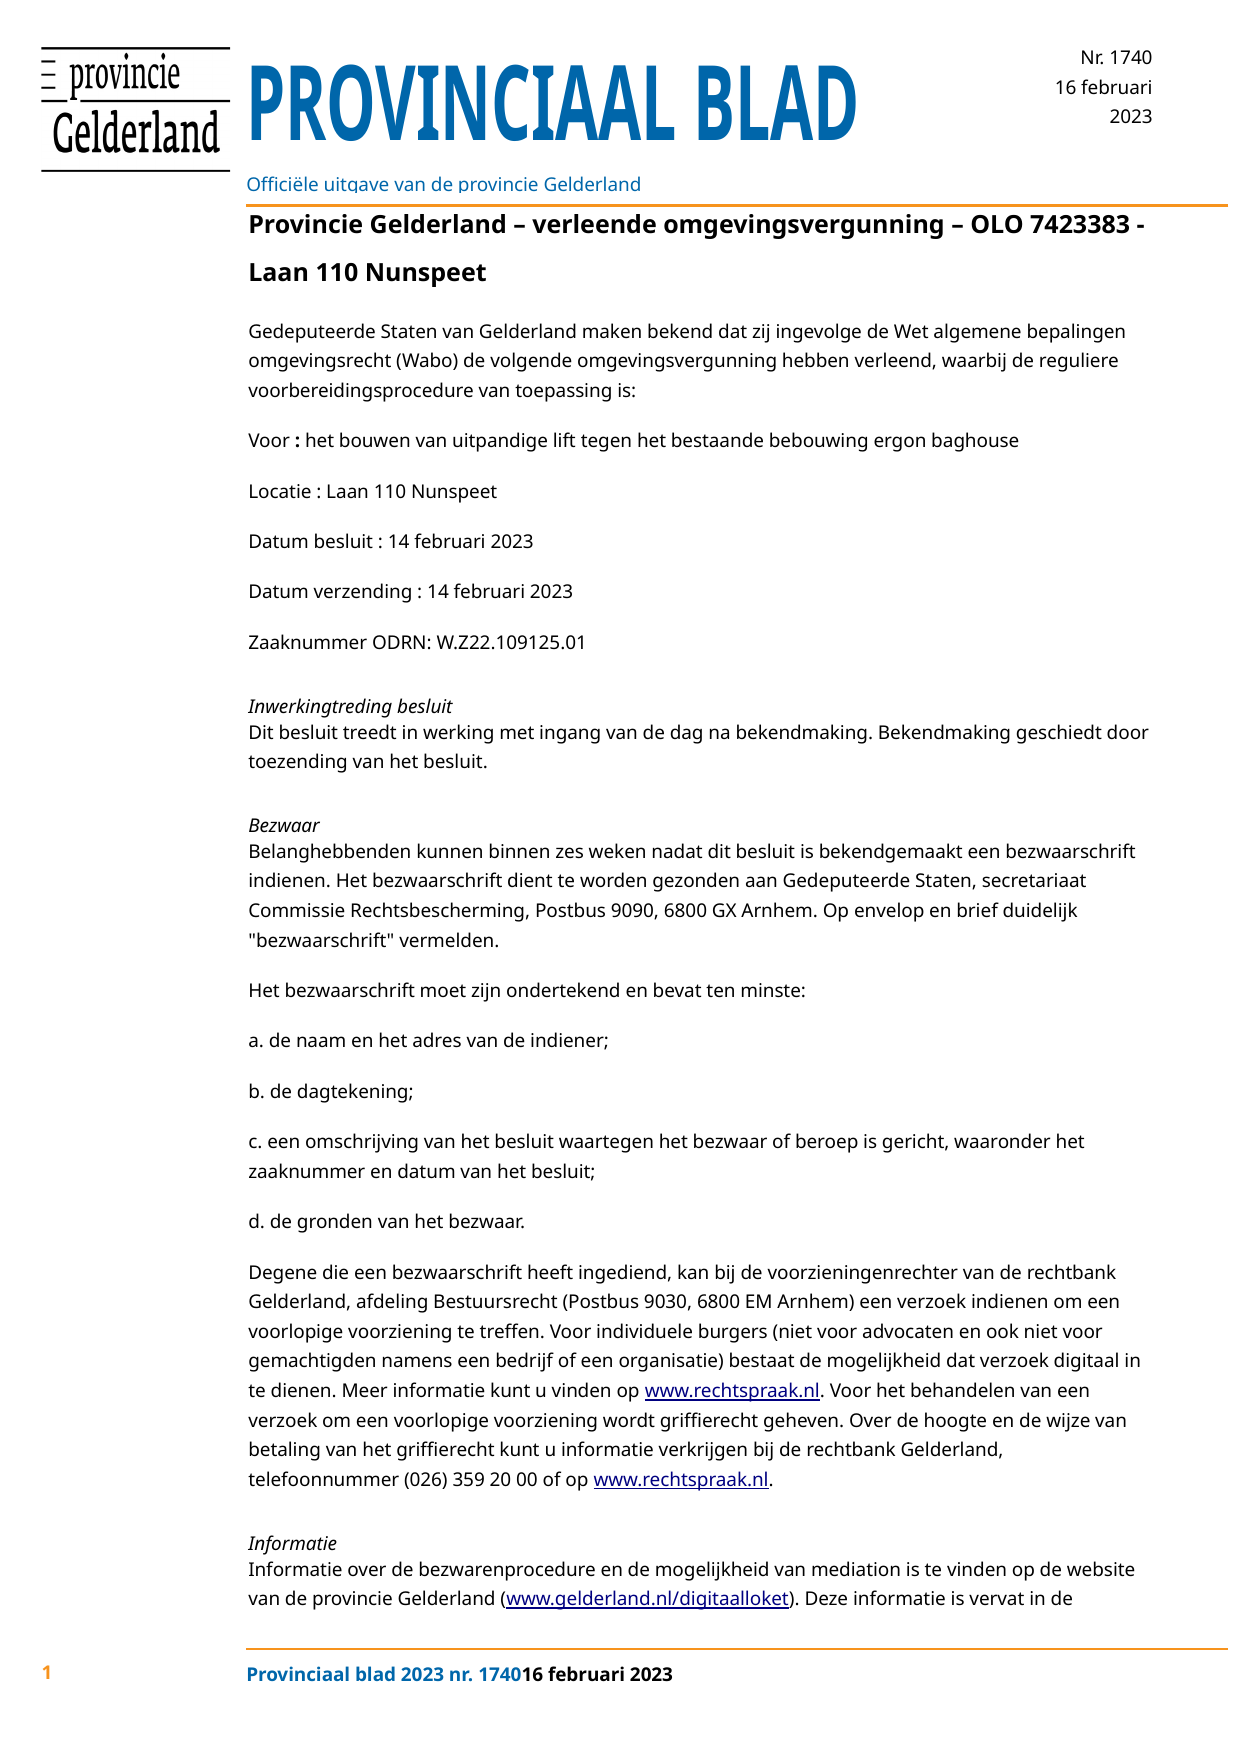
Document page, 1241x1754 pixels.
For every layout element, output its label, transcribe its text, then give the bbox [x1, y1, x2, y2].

text Het bezwaarschrift moet zijn ondertekend en bevat ten minste: [248, 977, 1152, 1003]
text Belanghebbenden kunnen binnen zes weken nadat dit besluit is bekendgemaakt een bezwaarschrift indienen. Het bezwaarschrift dient te worden gezonden aan Gedeputeerde Staten, secretariaat Commissie Rechtsbescherming, Postbus 9090, 6800 GX Arnhem. Op envelop en brief duidelijk "bezwaarschrift" vermelden. [248, 838, 1152, 953]
text Provincie Gelderland – verleende omgevingsvergunning – OLO 7423383 - Laan 110 Nunspeet [248, 207, 1152, 288]
text Inwerkingtreding besluit [248, 693, 1152, 719]
text a. de naam en het adres van de indiener; [248, 1028, 1152, 1053]
text d. de gronden van het bezwaar. [248, 1208, 1152, 1234]
text c. een omschrijving van het besluit waartegen het bezwaar of beroep is gericht, waaronder het zaaknummer en datum van het besluit; [248, 1128, 1152, 1184]
text Bezwaar [248, 812, 1152, 838]
text Gedeputeerde Staten van Gelderland maken bekend dat zij ingevolge de Wet algemene bepalingen omgevingsrecht (Wabo) de volgende omgevingsvergunning hebben verleend, waarbij de reguliere voorbereidingsprocedure van toepassing is: [248, 318, 1152, 403]
picture [41, 47, 231, 172]
text Informatie [248, 1530, 1152, 1556]
text Degene die een bezwaarschrift heeft ingediend, kan bij de voorzieningenrechter van de rechtbank Gelderland, afdeling Bestuursrecht (Postbus 9030, 6800 EM Arnhem) een verzoek indienen om een voorlopige voorziening te treffen. Voor individuele burgers (niet voor advocaten en ook niet voor gemachtigden namens een bedrijf of een organisatie) bestaat de mogelijkheid dat verzoek digitaal in te dienen. Meer informatie kunt u vinden op www.rechtspraak.nl. Voor het behandelen van een verzoek om een voorlopige voorziening wordt griffierecht geheven. Over de hoogte en de wijze van betaling van het griffierecht kunt u informatie verkrijgen bij de rechtbank Gelderland, telefoonnummer (026) 359 20 00 of op www.rechtspraak.nl. [248, 1259, 1152, 1492]
text Zaaknummer ODRN: W.Z22.109125.01 [248, 629, 1152, 655]
text Dit besluit treedt in werking met ingang van de dag na bekendmaking. Bekendmaking geschiedt door toezending van het besluit. [248, 719, 1152, 774]
text b. de dagtekening; [248, 1078, 1152, 1104]
text Locatie : Laan 110 Nunspeet [248, 478, 1152, 504]
text Informatie over de bezwarenprocedure en de mogelijkheid van mediation is te vinden op de website van de provincie Gelderland (www.gelderland.nl/digitaalloket). Deze informatie is vervat in de [248, 1556, 1152, 1611]
text Datum verzending : 14 februari 2023 [248, 579, 1152, 604]
text Voor : het bouwen van uitpandige lift tegen het bestaande bebouwing ergon baghouse [248, 427, 1152, 453]
text Datum besluit : 14 februari 2023 [248, 528, 1152, 554]
